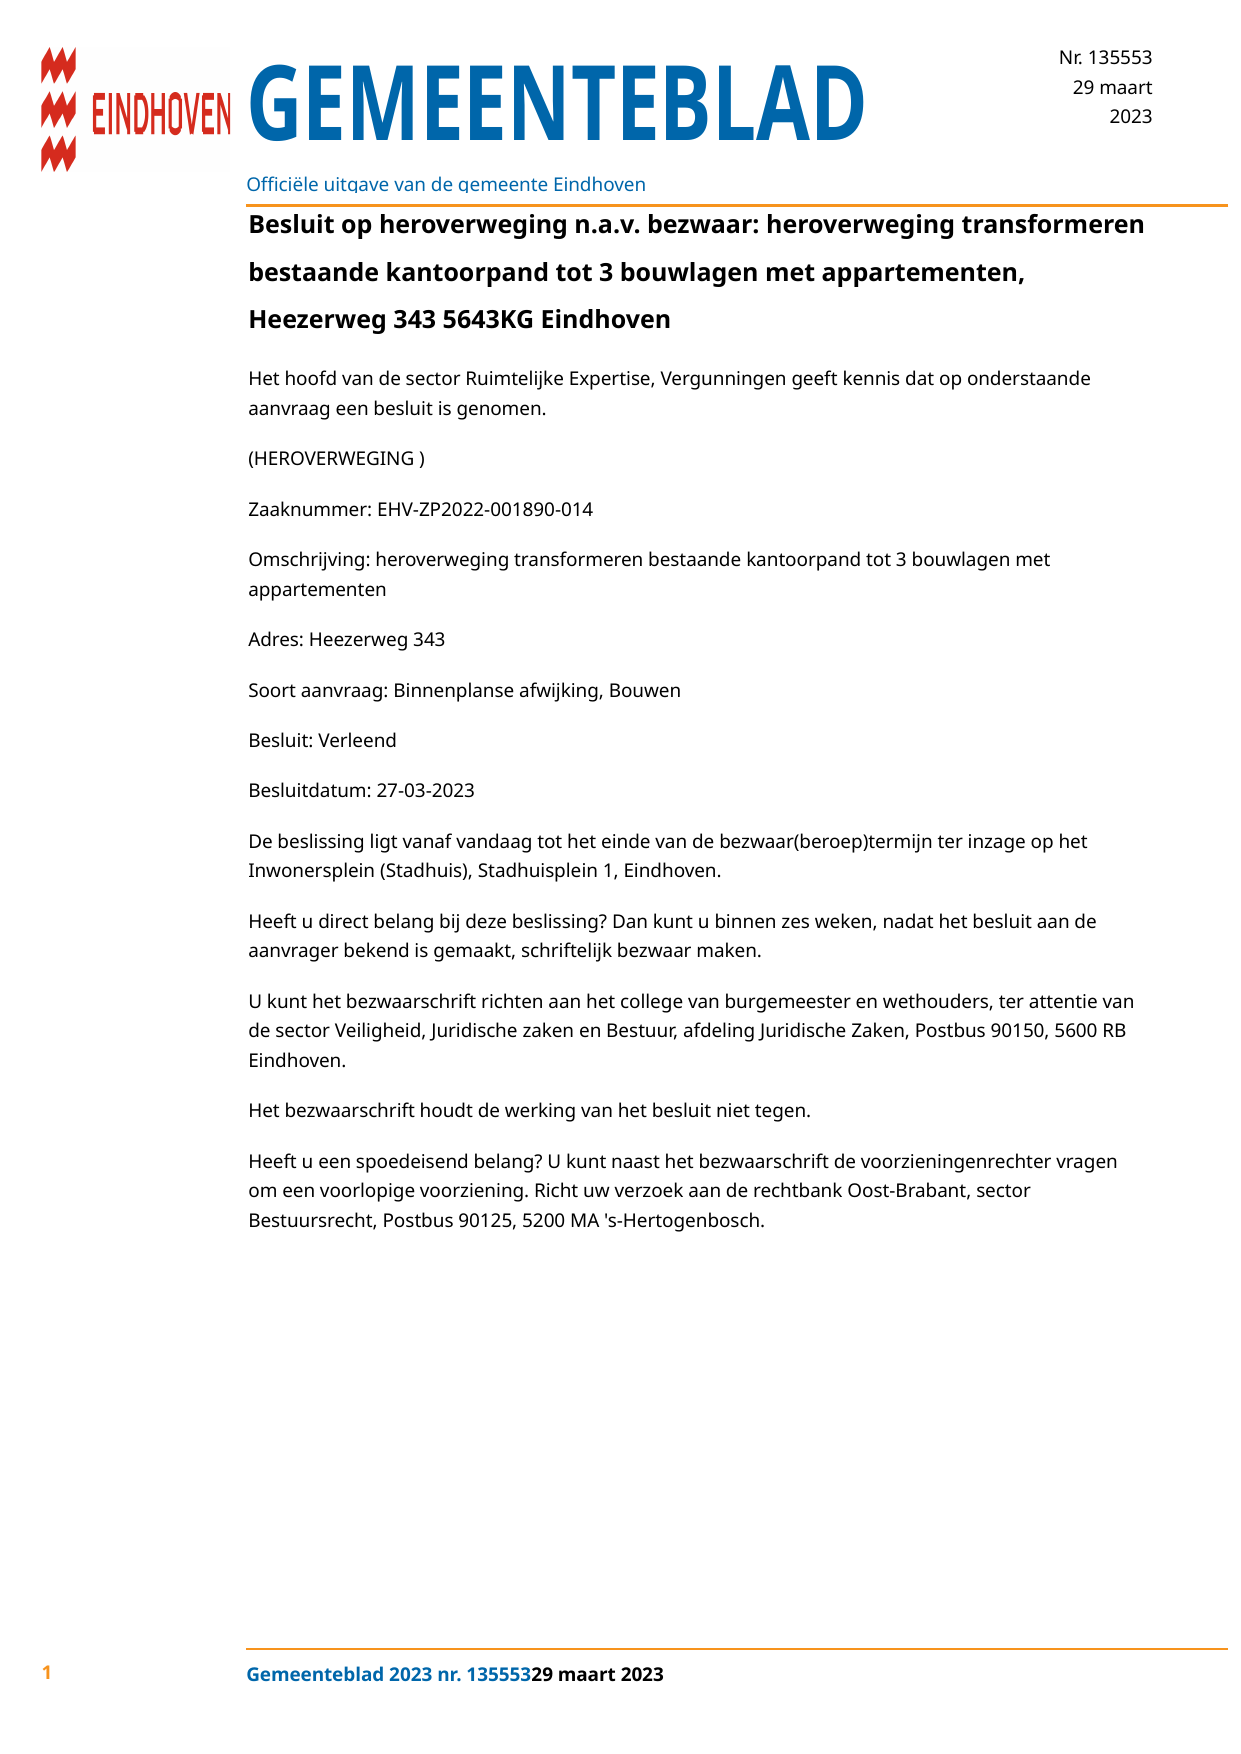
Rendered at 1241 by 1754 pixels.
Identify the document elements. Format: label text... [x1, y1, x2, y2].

text Heeft u een spoedeisend belang? U kunt naast het bezwaarschrift de voorzieningenrechter vragen om een voorlopige voorziening. Richt uw verzoek aan de rechtbank Oost-Brabant, sector Bestuursrecht, Postbus 90125, 5200 MA 's-Hertogenbosch. [248, 1148, 1152, 1233]
text Besluit op heroverweging n.a.v. bezwaar: heroverweging transformeren bestaande kantoorpand tot 3 bouwlagen met appartementen, Heezerweg 343 5643KG Eindhoven [248, 207, 1152, 336]
text Heeft u direct belang bij deze beslissing? Dan kunt u binnen zes weken, nadat het besluit aan de aanvrager bekend is gemaakt, schriftelijk bezwaar maken. [248, 908, 1152, 963]
text De beslissing ligt vanaf vandaag tot het einde van de bezwaar(beroep)termijn ter inzage op het Inwonersplein (Stadhuis), Stadhuisplein 1, Eindhoven. [248, 828, 1152, 883]
text Soort aanvraag: Binnenplanse afwijking, Bouwen [248, 677, 1152, 702]
text Zaaknummer: EHV-ZP2022-001890-014 [248, 496, 1152, 522]
text Besluit: Verleend [248, 727, 1152, 753]
text Het bezwaarschrift houdt de werking van het besluit niet tegen. [248, 1098, 1152, 1123]
text Adres: Heezerweg 343 [248, 626, 1152, 652]
text Besluitdatum: 27-03-2023 [248, 778, 1152, 803]
text Het hoofd van de sector Ruimtelijke Expertise, Vergunningen geeft kennis dat op onderstaande aanvraag een besluit is genomen. [248, 366, 1152, 421]
text Omschrijving: heroverweging transformeren bestaande kantoorpand tot 3 bouwlagen met appartementen [248, 546, 1152, 602]
text U kunt het bezwaarschrift richten aan het college van burgemeester en wethouders, ter attentie van de sector Veiligheid, Juridische zaken en Bestuur, afdeling Juridische Zaken, Postbus 90150, 5600 RB Eindhoven. [248, 988, 1152, 1073]
picture [41, 47, 231, 172]
text (HEROVERWEGING ) [248, 446, 1152, 471]
